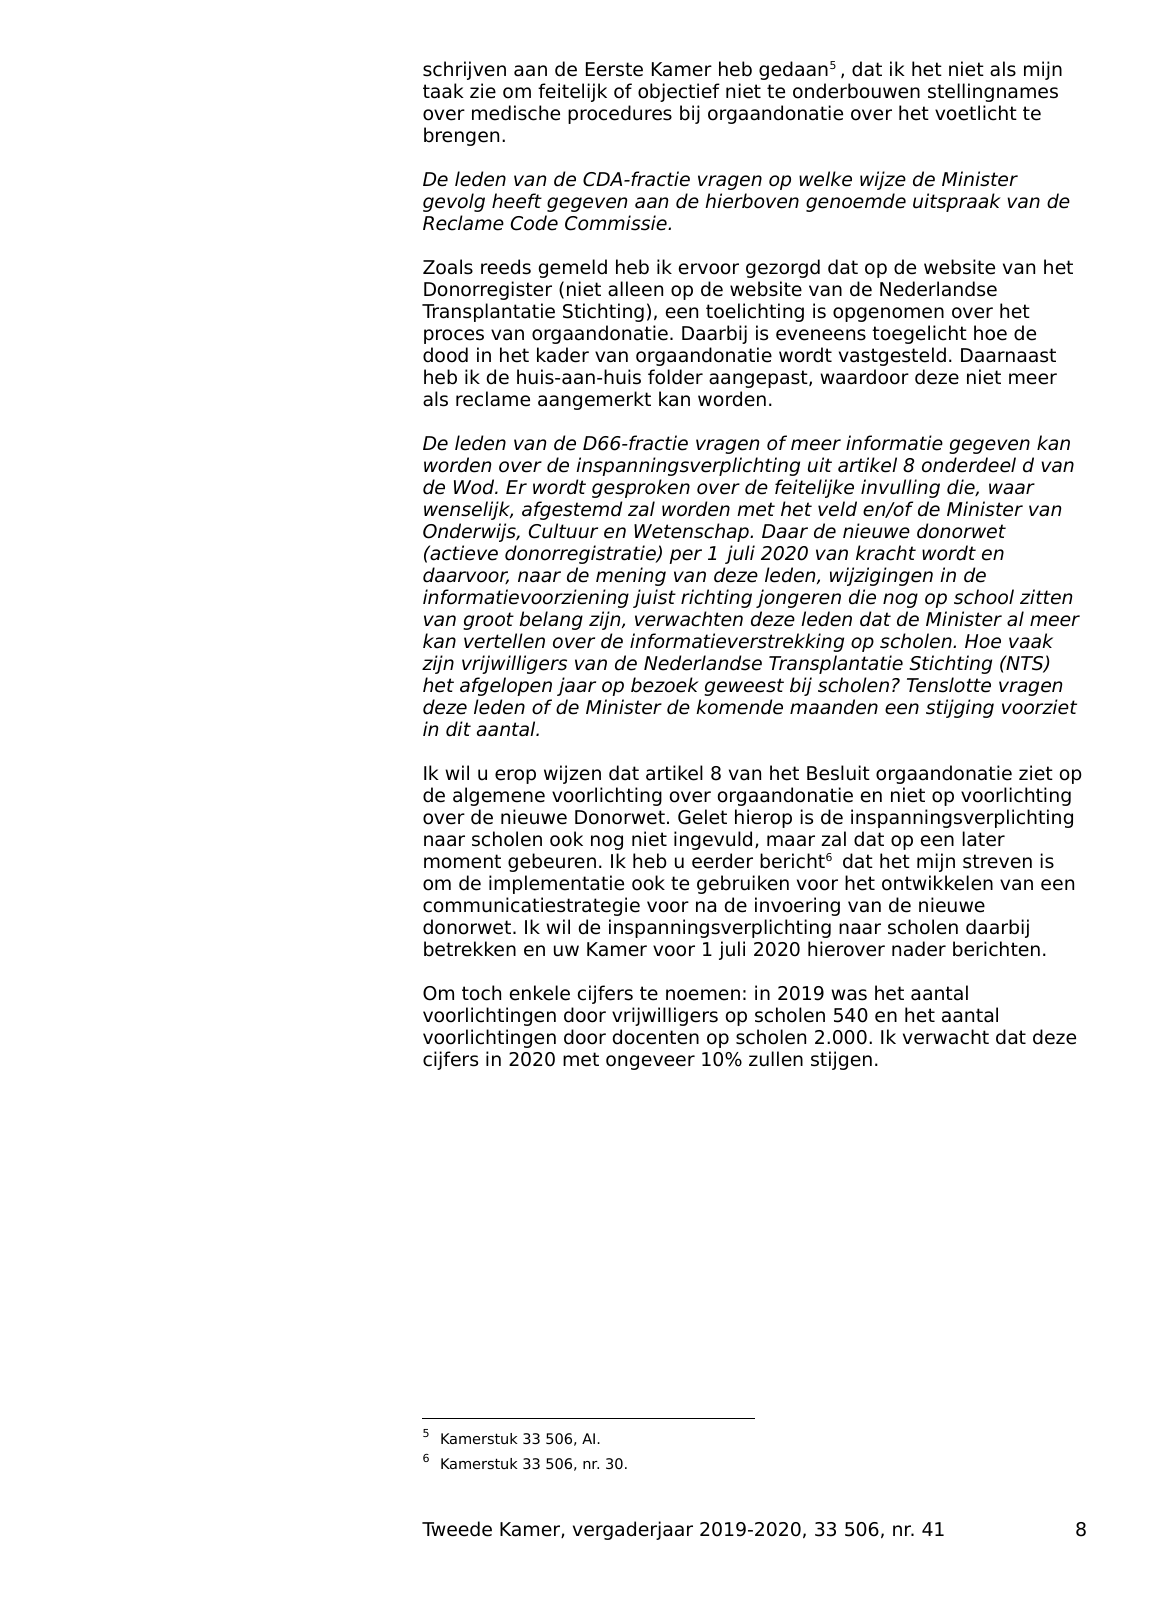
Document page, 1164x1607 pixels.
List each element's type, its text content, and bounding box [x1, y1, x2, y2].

text Om toch enkele cijfers te noemen: in 2019 was het aantal voorlichtingen door vrijwilligers op scholen 540 en het aantal voorlichtingen door docenten op scholen 2.000. Ik verwacht dat deze cijfers in 2020 met ongeveer 10% zullen stijgen. [422, 983, 1087, 1071]
text schrijven aan de Eerste Kamer heb gedaan, dat ik het niet als mijn taak zie om feitelijk of objectief niet te onderbouwen stellingnames over medische procedures bij orgaandonatie over het voetlicht te brengen. [422, 59, 1087, 147]
text Kamerstuk 33 506, AI. [422, 1427, 1087, 1449]
text De leden van de D66-fractie vragen of meer informatie gegeven kan worden over de inspanningsverplichting uit artikel 8 onderdeel d van de Wod. Er wordt gesproken over de feitelijke invulling die, waar wenselijk, afgestemd zal worden met het veld en/of de Minister van Onderwijs, Cultuur en Wetenschap. Daar de nieuwe donorwet (actieve donorregistratie) per 1 juli 2020 van kracht wordt en daarvoor, naar de mening van deze leden, wijzigingen in de informatievoorziening juist richting jongeren die nog op school zitten van groot belang zijn, verwachten deze leden dat de Minister al meer kan vertellen over de informatieverstrekking op scholen. Hoe vaak zijn vrijwilligers van de Nederlandse Transplantatie Stichting (NTS) het afgelopen jaar op bezoek geweest bij scholen? Tenslotte vragen deze leden of de Minister de komende maanden een stijging voorziet in dit aantal. [422, 433, 1087, 741]
text Kamerstuk 33 506, nr. 30. [422, 1452, 1087, 1474]
text De leden van de CDA-fractie vragen op welke wijze de Minister gevolg heeft gegeven aan de hierboven genoemde uitspraak van de Reclame Code Commissie. [422, 169, 1087, 235]
text Ik wil u erop wijzen dat artikel 8 van het Besluit orgaandonatie ziet op de algemene voorlichting over orgaandonatie en niet op voorlichting over de nieuwe Donorwet. Gelet hierop is de inspanningsverplichting naar scholen ook nog niet ingevuld, maar zal dat op een later moment gebeuren. Ik heb u eerder bericht dat het mijn streven is om de implementatie ook te gebruiken voor het ontwikkelen van een communicatiestrategie voor na de invoering van de nieuwe donorwet. Ik wil de inspanningsverplichting naar scholen daarbij betrekken en uw Kamer voor 1 juli 2020 hierover nader berichten. [422, 763, 1087, 961]
text Zoals reeds gemeld heb ik ervoor gezorgd dat op de website van het Donorregister (niet alleen op de website van de Nederlandse Transplantatie Stichting), een toelichting is opgenomen over het proces van orgaandonatie. Daarbij is eveneens toegelicht hoe de dood in het kader van orgaandonatie wordt vastgesteld. Daarnaast heb ik de huis-aan-huis folder aangepast, waardoor deze niet meer als reclame aangemerkt kan worden. [422, 257, 1087, 411]
